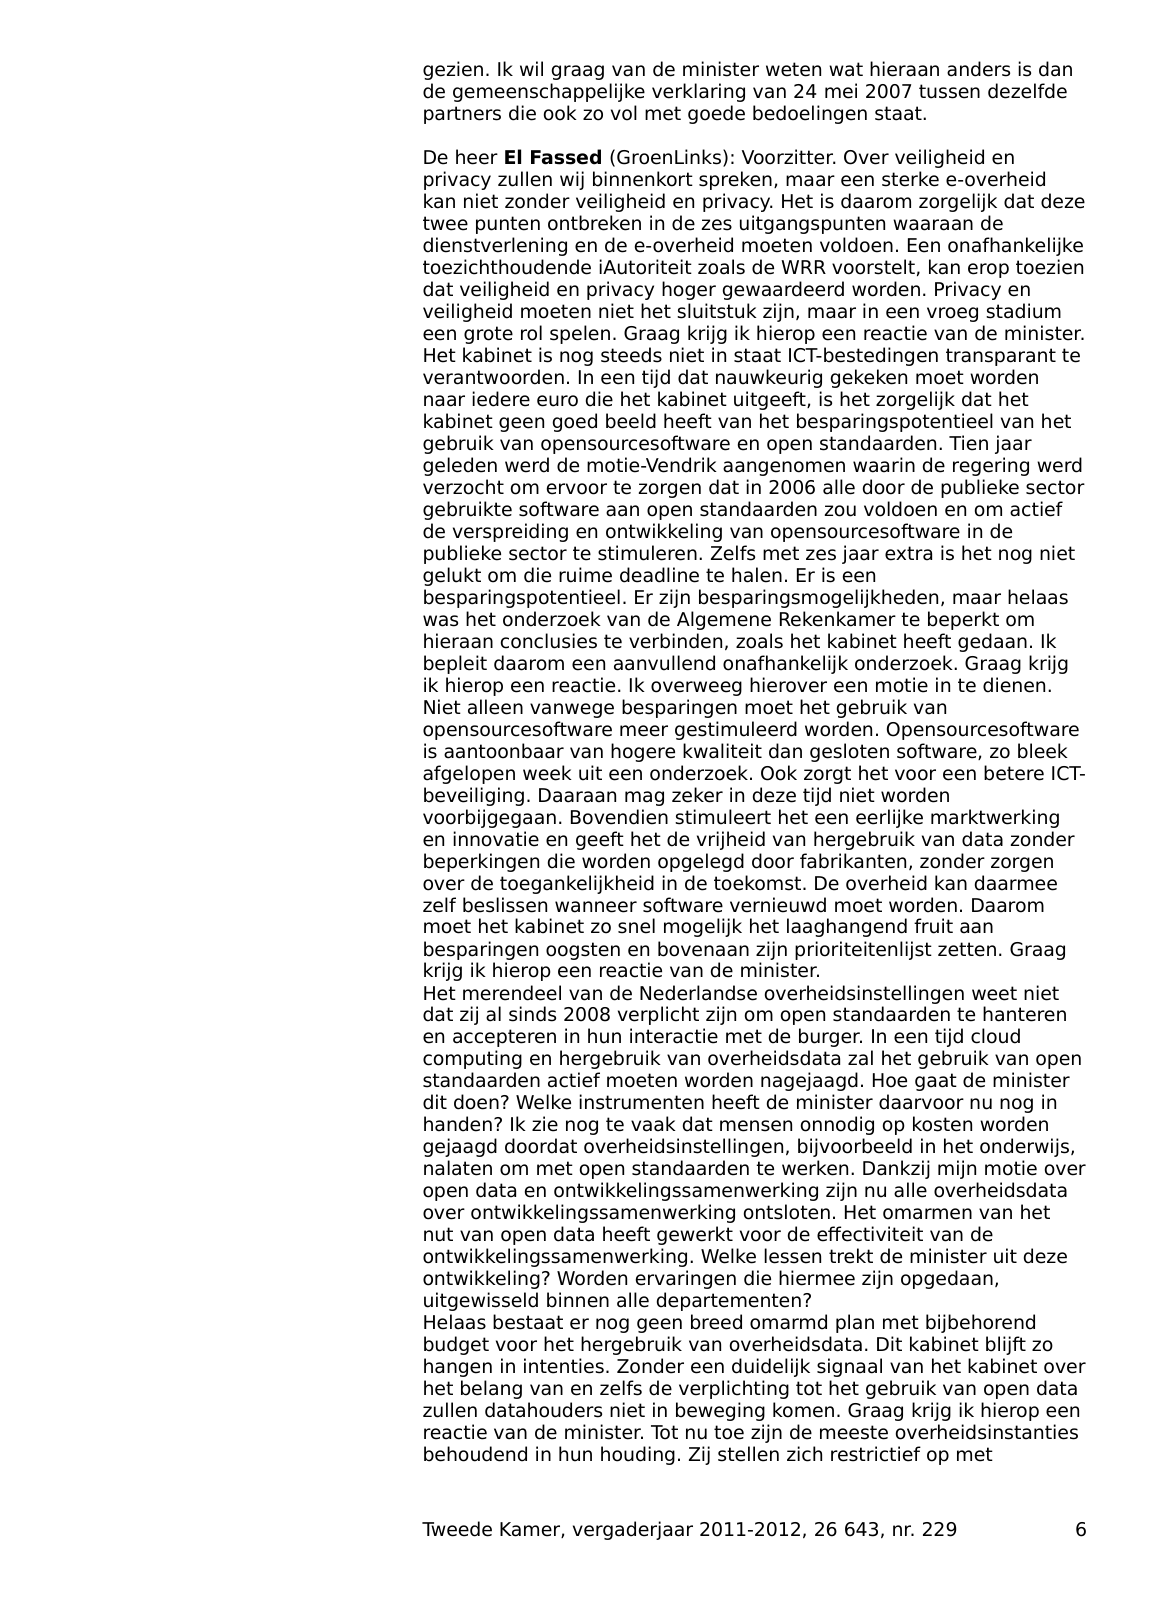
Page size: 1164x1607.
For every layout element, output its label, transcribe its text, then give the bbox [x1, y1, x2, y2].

text Het merendeel van de Nederlandse overheidsinstellingen weet niet dat zij al sinds 2008 verplicht zijn om open standaarden te hanteren en accepteren in hun interactie met de burger. In een tijd cloud computing en hergebruik van overheidsdata zal het gebruik van open standaarden actief moeten worden nagejaagd. Hoe gaat de minister dit doen? Welke instrumenten heeft de minister daarvoor nu nog in handen? Ik zie nog te vaak dat mensen onnodig op kosten worden gejaagd doordat overheidsinstellingen, bijvoorbeeld in het onderwijs, nalaten om met open standaarden te werken. Dankzij mijn motie over open data en ontwikkelingssamenwerking zijn nu alle overheidsdata over ontwikkelingssamenwerking ontsloten. Het omarmen van het nut van open data heeft gewerkt voor de effectiviteit van de ontwikkelingssamenwerking. Welke lessen trekt de minister uit deze ontwikkeling? Worden ervaringen die hiermee zijn opgedaan, uitgewisseld binnen alle departementen? [422, 982, 1087, 1312]
text De heer El Fassed (GroenLinks): Voorzitter. Over veiligheid en privacy zullen wij binnenkort spreken, maar een sterke e-overheid kan niet zonder veiligheid en privacy. Het is daarom zorgelijk dat deze twee punten ontbreken in de zes uitgangspunten waaraan de dienstverlening en de e-overheid moeten voldoen. Een onafhankelijke toezichthoudende iAutoriteit zoals de WRR voorstelt, kan erop toezien dat veiligheid en privacy hoger gewaardeerd worden. Privacy en veiligheid moeten niet het sluitstuk zijn, maar in een vroeg stadium een grote rol spelen. Graag krijg ik hierop een reactie van de minister. [422, 147, 1087, 345]
text Helaas bestaat er nog geen breed omarmd plan met bijbehorend budget voor het hergebruik van overheidsdata. Dit kabinet blijft zo hangen in intenties. Zonder een duidelijk signaal van het kabinet over het belang van en zelfs de verplichting tot het gebruik van open data zullen datahouders niet in beweging komen. Graag krijg ik hierop een reactie van de minister. Tot nu toe zijn de meeste overheidsinstanties behoudend in hun houding. Zij stellen zich restrictief op met [422, 1312, 1087, 1466]
text Niet alleen vanwege besparingen moet het gebruik van opensourcesoftware meer gestimuleerd worden. Opensourcesoftware is aantoonbaar van hogere kwaliteit dan gesloten software, zo bleek afgelopen week uit een onderzoek. Ook zorgt het voor een betere ICT-beveiliging. Daaraan mag zeker in deze tijd niet worden voorbijgegaan. Bovendien stimuleert het een eerlijke marktwerking en innovatie en geeft het de vrijheid van hergebruik van data zonder beperkingen die worden opgelegd door fabrikanten, zonder zorgen over de toegankelijkheid in de toekomst. De overheid kan daarmee zelf beslissen wanneer software vernieuwd moet worden. Daarom moet het kabinet zo snel mogelijk het laaghangend fruit aan besparingen oogsten en bovenaan zijn prioriteitenlijst zetten. Graag krijg ik hierop een reactie van de minister. [422, 697, 1087, 982]
text gezien. Ik wil graag van de minister weten wat hieraan anders is dan de gemeenschappelijke verklaring van 24 mei 2007 tussen dezelfde partners die ook zo vol met goede bedoelingen staat. [422, 59, 1087, 125]
text Het kabinet is nog steeds niet in staat ICT-bestedingen transparant te verantwoorden. In een tijd dat nauwkeurig gekeken moet worden naar iedere euro die het kabinet uitgeeft, is het zorgelijk dat het kabinet geen goed beeld heeft van het besparingspotentieel van het gebruik van opensourcesoftware en open standaarden. Tien jaar geleden werd de motie-Vendrik aangenomen waarin de regering werd verzocht om ervoor te zorgen dat in 2006 alle door de publieke sector gebruikte software aan open standaarden zou voldoen en om actief de verspreiding en ontwikkeling van opensourcesoftware in de publieke sector te stimuleren. Zelfs met zes jaar extra is het nog niet gelukt om die ruime deadline te halen. Er is een besparingspotentieel. Er zijn besparingsmogelijkheden, maar helaas was het onderzoek van de Algemene Rekenkamer te beperkt om hieraan conclusies te verbinden, zoals het kabinet heeft gedaan. Ik bepleit daarom een aanvullend onafhankelijk onderzoek. Graag krijg ik hierop een reactie. Ik overweeg hierover een motie in te dienen. [422, 345, 1087, 697]
